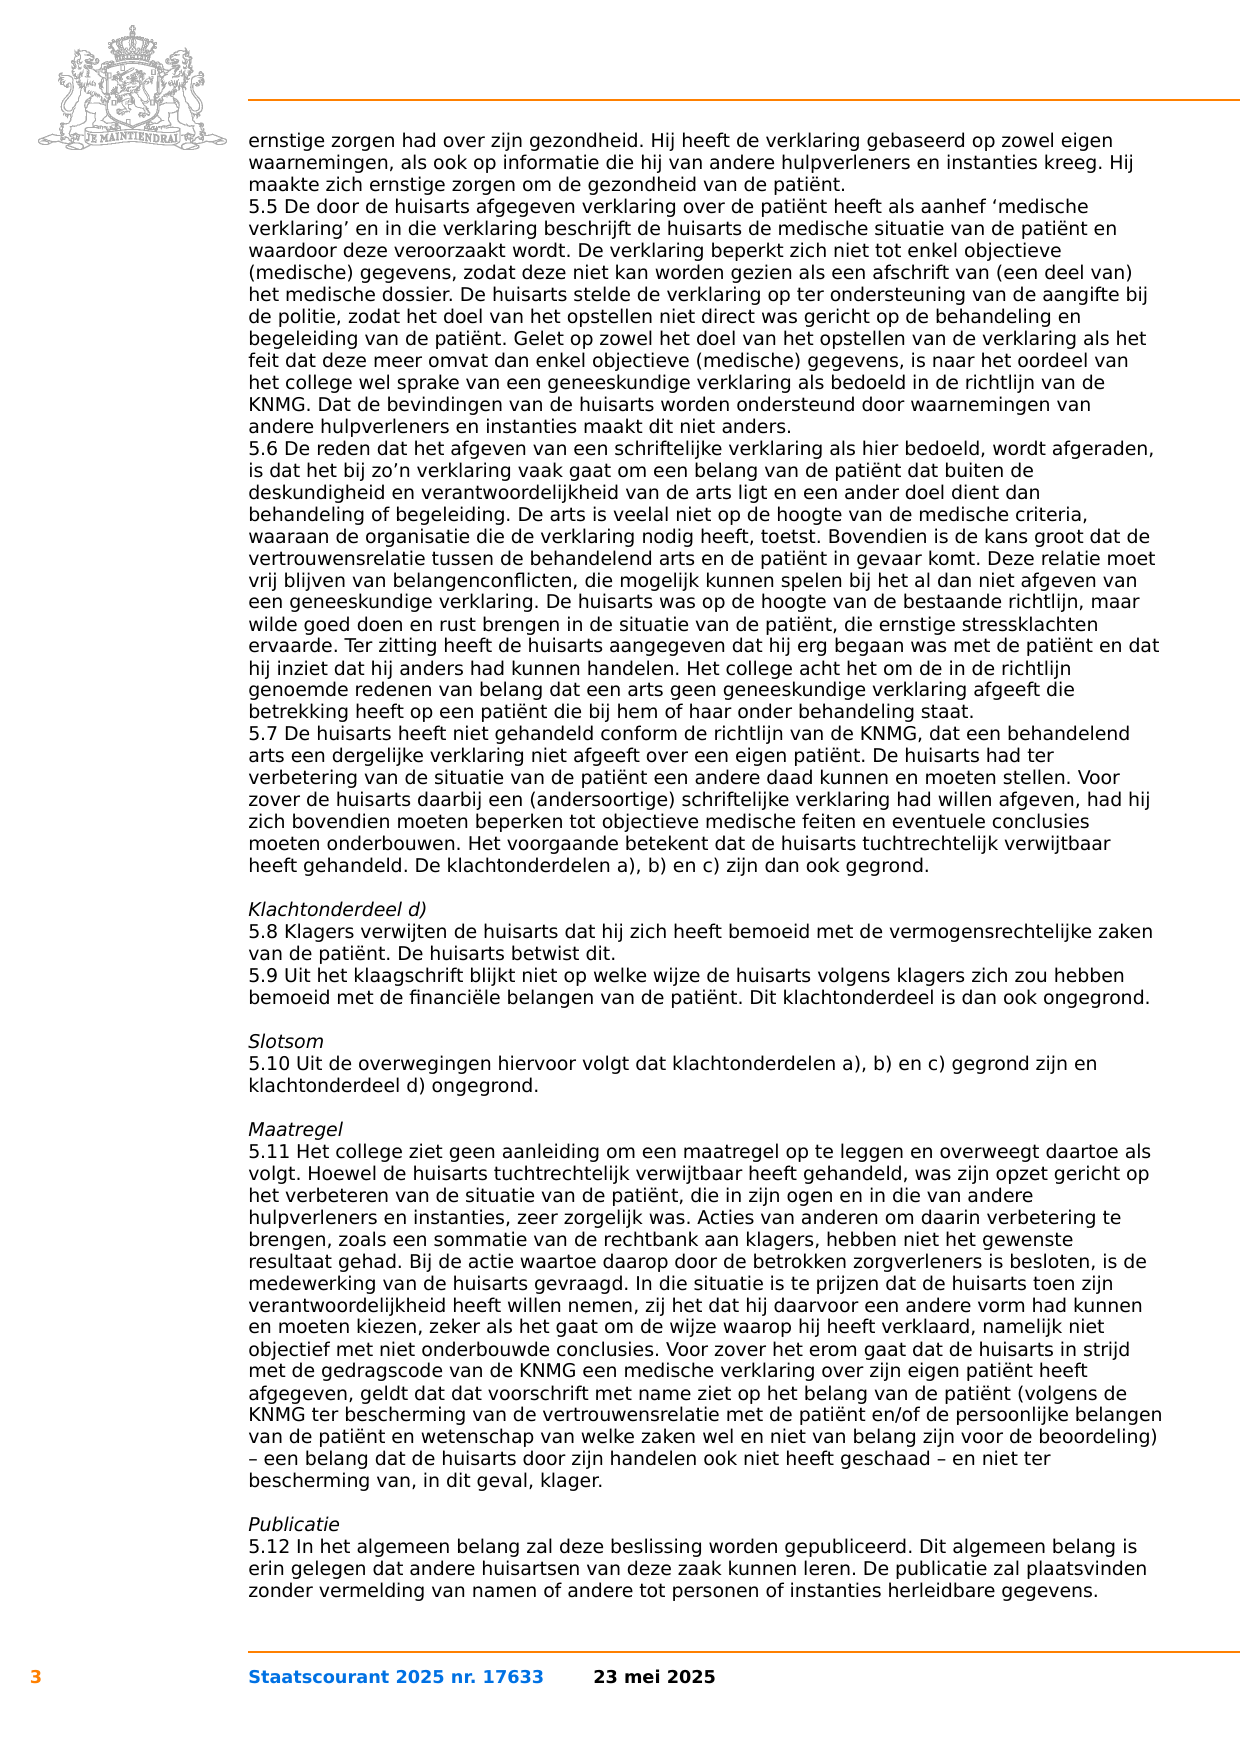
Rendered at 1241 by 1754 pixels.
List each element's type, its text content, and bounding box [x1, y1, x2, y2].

picture [38, 25, 227, 150]
text 5.11 Het college ziet geen aanleiding om een maatregel op te leggen en overweegt daartoe als volgt. Hoewel de huisarts tuchtrechtelijk verwijtbaar heeft gehandeld, was zijn opzet gericht op het verbeteren van de situatie van de patiënt, die in zijn ogen en in die van andere hulpverleners en instanties, zeer zorgelijk was. Acties van anderen om daarin verbetering te brengen, zoals een sommatie van de rechtbank aan klagers, hebben niet het gewenste resultaat gehad. Bij de actie waartoe daarop door de betrokken zorgverleners is besloten, is de medewerking van de huisarts gevraagd. In die situatie is te prijzen dat de huisarts toen zijn verantwoordelijkheid heeft willen nemen, zij het dat hij daarvoor een andere vorm had kunnen en moeten kiezen, zeker als het gaat om de wijze waarop hij heeft verklaard, namelijk niet objectief met niet onderbouwde conclusies. Voor zover het erom gaat dat de huisarts in strijd met de gedragscode van de KNMG een medische verklaring over zijn eigen patiënt heeft afgegeven, geldt dat dat voorschrift met name ziet op het belang van de patiënt (volgens de KNMG ter bescherming van de vertrouwensrelatie met de patiënt en/of de persoonlijke belangen van de patiënt en wetenschap van welke zaken wel en niet van belang zijn voor de beoordeling) – een belang dat de huisarts door zijn handelen ook niet heeft geschaad – en niet ter bescherming van, in dit geval, klager. [248, 1141, 1163, 1492]
subtitle Klachtonderdeel d) [248, 899, 1163, 921]
text ernstige zorgen had over zijn gezondheid. Hij heeft de verklaring gebaseerd op zowel eigen waarnemingen, als ook op informatie die hij van andere hulpverleners en instanties kreeg. Hij maakte zich ernstige zorgen om de gezondheid van de patiënt. [248, 130, 1163, 196]
text 5.6 De reden dat het afgeven van een schriftelijke verklaring als hier bedoeld, wordt afgeraden, is dat het bij zo’n verklaring vaak gaat om een belang van de patiënt dat buiten de deskundigheid en verantwoordelijkheid van de arts ligt en een ander doel dient dan behandeling of begeleiding. De arts is veelal niet op de hoogte van de medische criteria, waaraan de organisatie die de verklaring nodig heeft, toetst. Bovendien is de kans groot dat de vertrouwensrelatie tussen de behandelend arts en de patiënt in gevaar komt. Deze relatie moet vrij blijven van belangenconflicten, die mogelijk kunnen spelen bij het al dan niet afgeven van een geneeskundige verklaring. De huisarts was op de hoogte van de bestaande richtlijn, maar wilde goed doen en rust brengen in de situatie van de patiënt, die ernstige stressklachten ervaarde. Ter zitting heeft de huisarts aangegeven dat hij erg begaan was met de patiënt en dat hij inziet dat hij anders had kunnen handelen. Het college acht het om de in de richtlijn genoemde redenen van belang dat een arts geen geneeskundige verklaring afgeeft die betrekking heeft op een patiënt die bij hem of haar onder behandeling staat. [248, 438, 1163, 723]
text 5.10 Uit de overwegingen hiervoor volgt dat klachtonderdelen a), b) en c) gegrond zijn en klachtonderdeel d) ongegrond. [248, 1053, 1163, 1097]
subtitle Slotsom [248, 1031, 1163, 1053]
text 5.12 In het algemeen belang zal deze beslissing worden gepubliceerd. Dit algemeen belang is erin gelegen dat andere huisartsen van deze zaak kunnen leren. De publicatie zal plaatsvinden zonder vermelding van namen of andere tot personen of instanties herleidbare gegevens. [248, 1536, 1163, 1602]
subtitle Maatregel [248, 1119, 1163, 1141]
text 5.9 Uit het klaagschrift blijkt niet op welke wijze de huisarts volgens klagers zich zou hebben bemoeid met de financiële belangen van de patiënt. Dit klachtonderdeel is dan ook ongegrond. [248, 965, 1163, 1009]
text 5.5 De door de huisarts afgegeven verklaring over de patiënt heeft als aanhef ‘medische verklaring’ en in die verklaring beschrijft de huisarts de medische situatie van de patiënt en waardoor deze veroorzaakt wordt. De verklaring beperkt zich niet tot enkel objectieve (medische) gegevens, zodat deze niet kan worden gezien als een afschrift van (een deel van) het medische dossier. De huisarts stelde de verklaring op ter ondersteuning van de aangifte bij de politie, zodat het doel van het opstellen niet direct was gericht op de behandeling en begeleiding van de patiënt. Gelet op zowel het doel van het opstellen van de verklaring als het feit dat deze meer omvat dan enkel objectieve (medische) gegevens, is naar het oordeel van het college wel sprake van een geneeskundige verklaring als bedoeld in de richtlijn van de KNMG. Dat de bevindingen van de huisarts worden ondersteund door waarnemingen van andere hulpverleners en instanties maakt dit niet anders. [248, 196, 1163, 438]
subtitle Publicatie [248, 1514, 1163, 1536]
text 5.8 Klagers verwijten de huisarts dat hij zich heeft bemoeid met de vermogensrechtelijke zaken van de patiënt. De huisarts betwist dit. [248, 921, 1163, 965]
text 5.7 De huisarts heeft niet gehandeld conform de richtlijn van de KNMG, dat een behandelend arts een dergelijke verklaring niet afgeeft over een eigen patiënt. De huisarts had ter verbetering van de situatie van de patiënt een andere daad kunnen en moeten stellen. Voor zover de huisarts daarbij een (andersoortige) schriftelijke verklaring had willen afgeven, had hij zich bovendien moeten beperken tot objectieve medische feiten en eventuele conclusies moeten onderbouwen. Het voorgaande betekent dat de huisarts tuchtrechtelijk verwijtbaar heeft gehandeld. De klachtonderdelen a), b) en c) zijn dan ook gegrond. [248, 723, 1163, 877]
